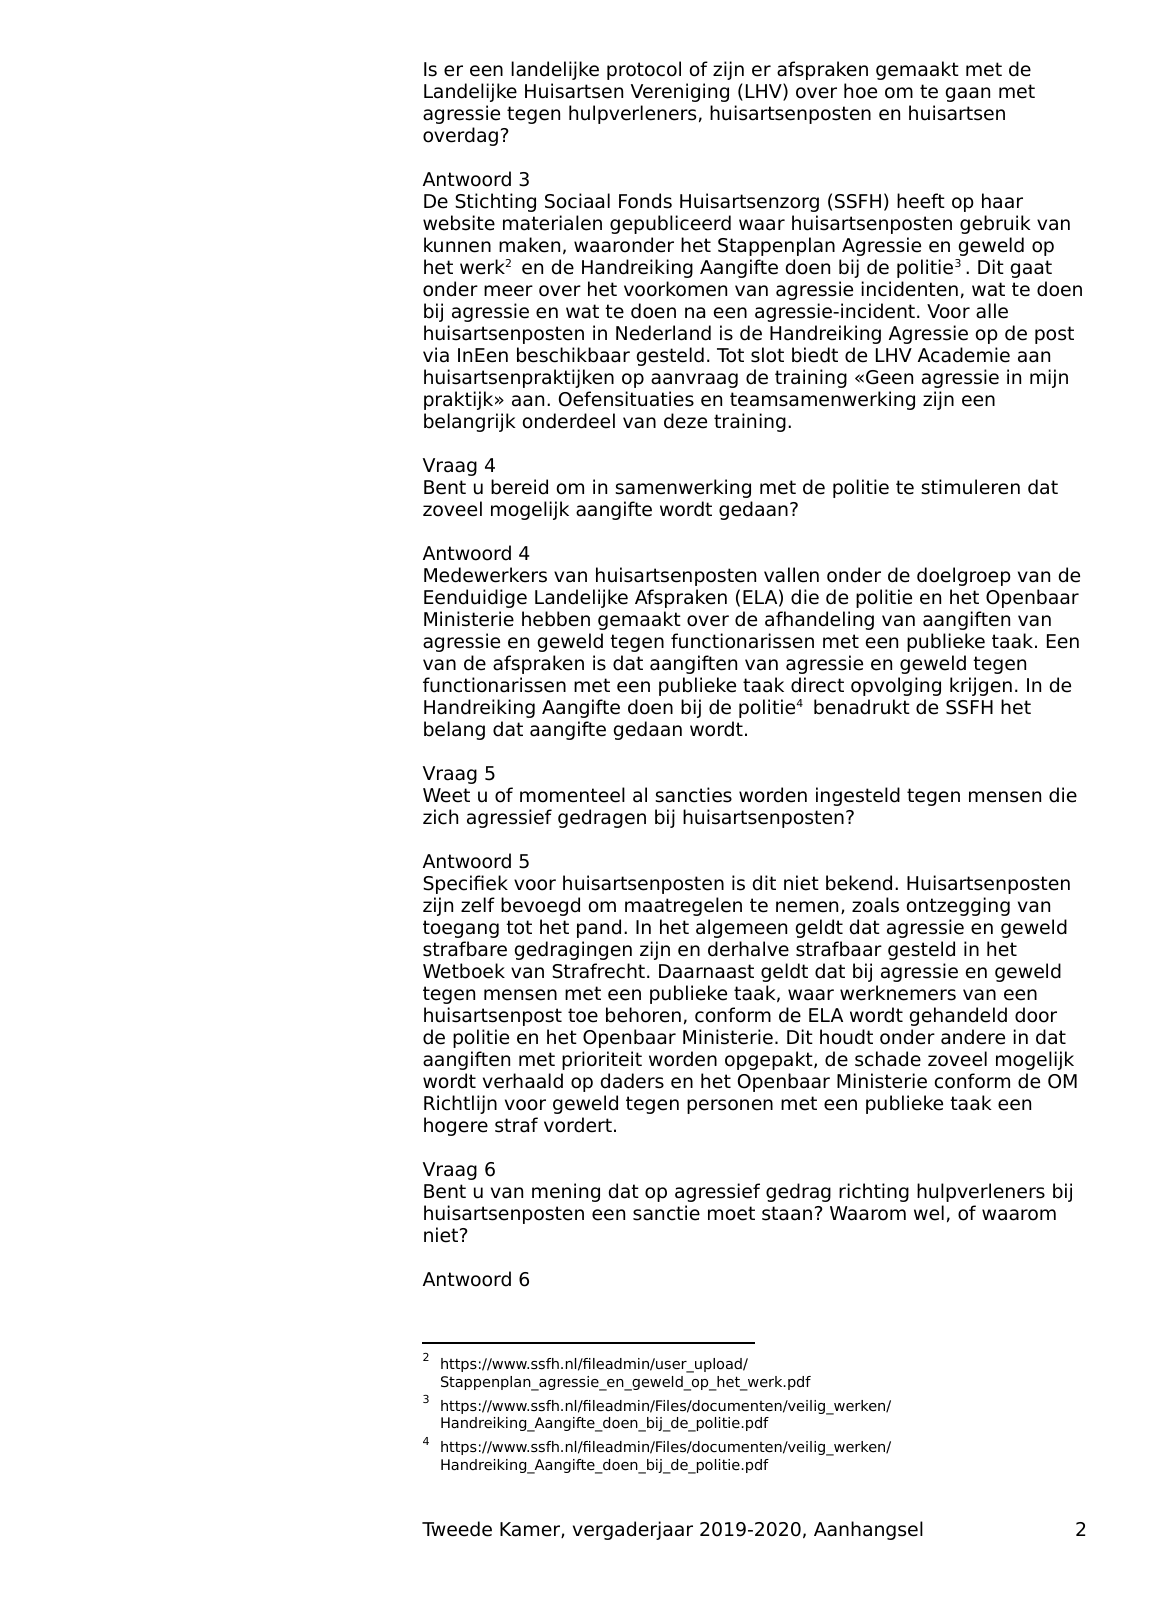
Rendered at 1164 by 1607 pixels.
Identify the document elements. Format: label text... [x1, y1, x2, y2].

text Antwoord 4 [422, 543, 1087, 565]
text Antwoord 5 [422, 851, 1087, 873]
text Specifiek voor huisartsenposten is dit niet bekend. Huisartsenposten zijn zelf bevoegd om maatregelen te nemen, zoals ontzegging van toegang tot het pand. In het algemeen geldt dat agressie en geweld strafbare gedragingen zijn en derhalve strafbaar gesteld in het Wetboek van Strafrecht. Daarnaast geldt dat bij agressie en geweld tegen mensen met een publieke taak, waar werknemers van een huisartsenpost toe behoren, conform de ELA wordt gehandeld door de politie en het Openbaar Ministerie. Dit houdt onder andere in dat aangiften met prioriteit worden opgepakt, de schade zoveel mogelijk wordt verhaald op daders en het Openbaar Ministerie conform de OM Richtlijn voor geweld tegen personen met een publieke taak een hogere straf vordert. [422, 873, 1087, 1137]
text De Stichting Sociaal Fonds Huisartsenzorg (SSFH) heeft op haar website materialen gepubliceerd waar huisartsenposten gebruik van kunnen maken, waaronder het Stappenplan Agressie en geweld op het werk en de Handreiking Aangifte doen bij de politie. Dit gaat onder meer over het voorkomen van agressie incidenten, wat te doen bij agressie en wat te doen na een agressie-incident. Voor alle huisartsenposten in Nederland is de Handreiking Agressie op de post via InEen beschikbaar gesteld. Tot slot biedt de LHV Academie aan huisartsenpraktijken op aanvraag de training «Geen agressie in mijn praktijk» aan. Oefensituaties en teamsamenwerking zijn een belangrijk onderdeel van deze training. [422, 191, 1087, 433]
text Vraag 6 [422, 1159, 1087, 1181]
text Bent u bereid om in samenwerking met de politie te stimuleren dat zoveel mogelijk aangifte wordt gedaan? [422, 477, 1087, 521]
text https://www.ssfh.nl/fileadmin/user_upload/Stappenplan_agressie_en_geweld_op_het_werk.pdf [422, 1352, 1087, 1391]
text Is er een landelijke protocol of zijn er afspraken gemaakt met de Landelijke Huisartsen Vereniging (LHV) over hoe om te gaan met agressie tegen hulpverleners, huisartsenposten en huisartsen overdag? [422, 59, 1087, 147]
text https://www.ssfh.nl/fileadmin/Files/documenten/veilig_werken/Handreiking_Aangifte_doen_bij_de_politie.pdf [422, 1393, 1087, 1432]
text Vraag 5 [422, 763, 1087, 785]
text https://www.ssfh.nl/fileadmin/Files/documenten/veilig_werken/Handreiking_Aangifte_doen_bij_de_politie.pdf [422, 1435, 1087, 1474]
text Vraag 4 [422, 455, 1087, 477]
text Bent u van mening dat op agressief gedrag richting hulpverleners bij huisartsenposten een sanctie moet staan? Waarom wel, of waarom niet? [422, 1181, 1087, 1247]
text Antwoord 6 [422, 1269, 1087, 1291]
text Medewerkers van huisartsenposten vallen onder de doelgroep van de Eenduidige Landelijke Afspraken (ELA) die de politie en het Openbaar Ministerie hebben gemaakt over de afhandeling van aangiften van agressie en geweld tegen functionarissen met een publieke taak. Een van de afspraken is dat aangiften van agressie en geweld tegen functionarissen met een publieke taak direct opvolging krijgen. In de Handreiking Aangifte doen bij de politie benadrukt de SSFH het belang dat aangifte gedaan wordt. [422, 565, 1087, 741]
text Antwoord 3 [422, 169, 1087, 191]
text Weet u of momenteel al sancties worden ingesteld tegen mensen die zich agressief gedragen bij huisartsenposten? [422, 785, 1087, 829]
